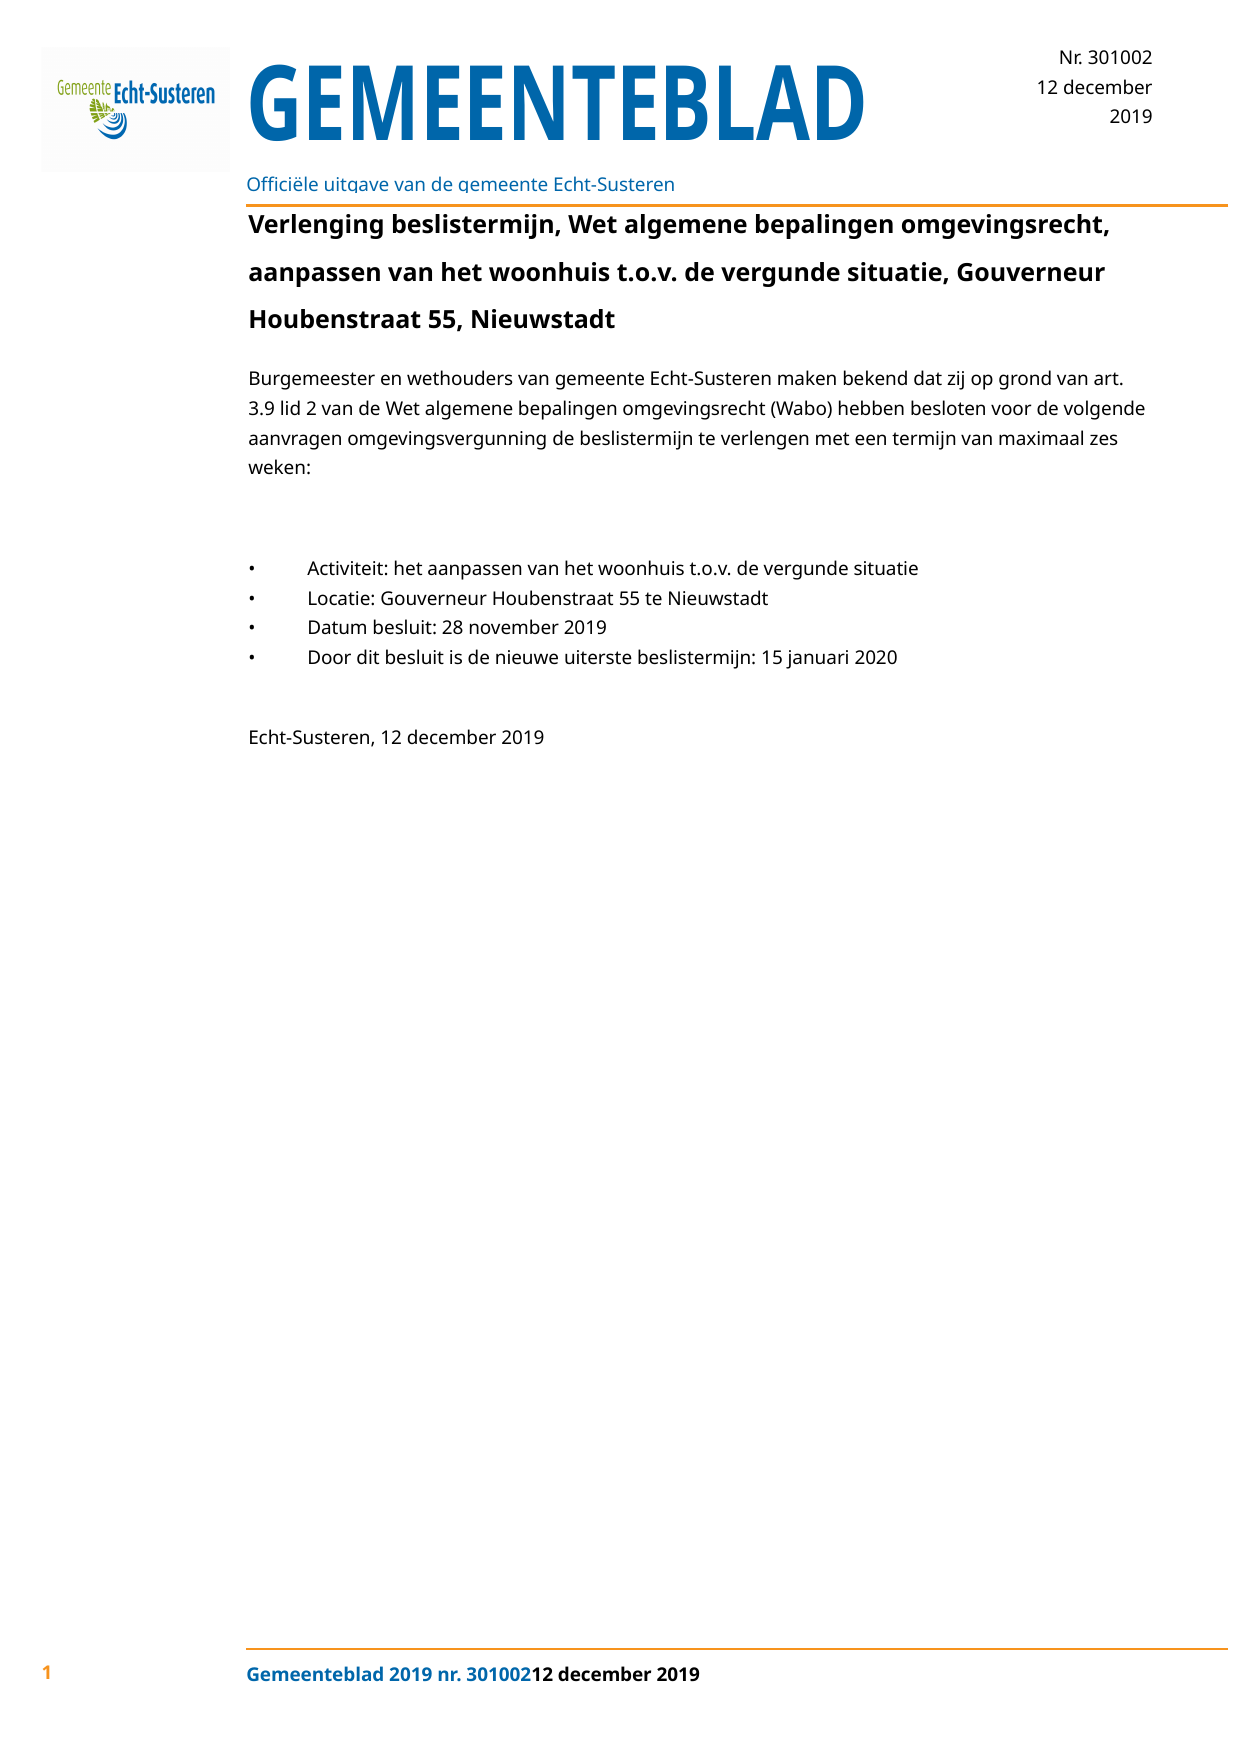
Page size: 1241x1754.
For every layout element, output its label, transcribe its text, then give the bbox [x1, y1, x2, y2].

list Activiteit: het aanpassen van het woonhuis t.o.v. de vergunde situatie [248, 555, 1152, 581]
list Locatie: Gouverneur Houbenstraat 55 te Nieuwstadt [248, 585, 1152, 610]
text Echt-Susteren, 12 december 2019 [248, 724, 1152, 749]
text Burgemeester en wethouders van gemeente Echt-Susteren maken bekend dat zij op grond van art. 3.9 lid 2 van de Wet algemene bepalingen omgevingsrecht (Wabo) hebben besloten voor de volgende aanvragen omgevingsvergunning de beslistermijn te verlengen met een termijn van maximaal zes weken: [248, 366, 1152, 480]
list Datum besluit: 28 november 2019 [248, 614, 1152, 640]
picture [41, 47, 231, 172]
list Door dit besluit is de nieuwe uiterste beslistermijn: 15 januari 2020 [248, 644, 1152, 669]
text Verlenging beslistermijn, Wet algemene bepalingen omgevingsrecht, aanpassen van het woonhuis t.o.v. de vergunde situatie, Gouverneur Houbenstraat 55, Nieuwstadt [248, 207, 1152, 336]
